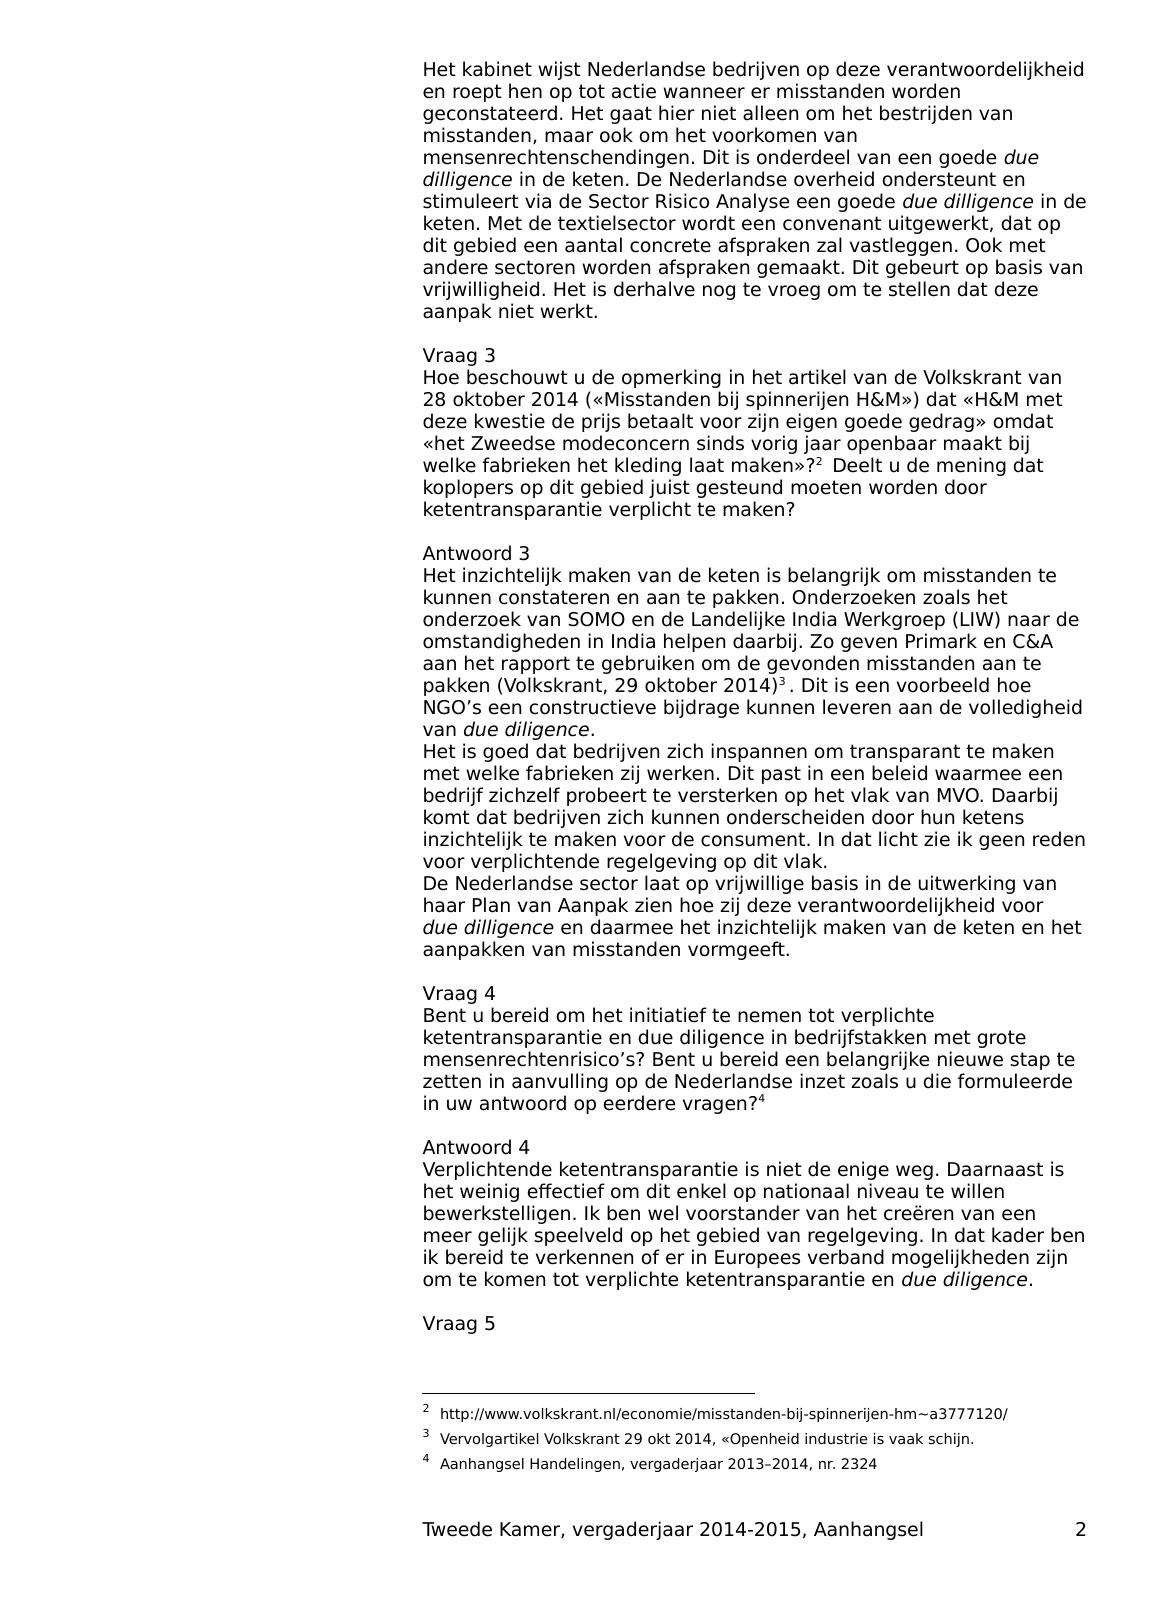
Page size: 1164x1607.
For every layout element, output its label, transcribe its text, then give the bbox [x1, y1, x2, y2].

text Het kabinet wijst Nederlandse bedrijven op deze verantwoordelijkheid en roept hen op tot actie wanneer er misstanden worden geconstateerd. Het gaat hier niet alleen om het bestrijden van misstanden, maar ook om het voorkomen van mensenrechtenschendingen. Dit is onderdeel van een goede due dilligence in de keten. De Nederlandse overheid ondersteunt en stimuleert via de Sector Risico Analyse een goede due dilligence in de keten. Met de textielsector wordt een convenant uitgewerkt, dat op dit gebied een aantal concrete afspraken zal vastleggen. Ook met andere sectoren worden afspraken gemaakt. Dit gebeurt op basis van vrijwilligheid. Het is derhalve nog te vroeg om te stellen dat deze aanpak niet werkt. [422, 59, 1087, 323]
text Hoe beschouwt u de opmerking in het artikel van de Volkskrant van 28 oktober 2014 («Misstanden bij spinnerijen H&M») dat «H&M met deze kwestie de prijs betaalt voor zijn eigen goede gedrag» omdat «het Zweedse modeconcern sinds vorig jaar openbaar maakt bij welke fabrieken het kleding laat maken»? Deelt u de mening dat koplopers op dit gebied juist gesteund moeten worden door ketentransparantie verplicht te maken? [422, 367, 1087, 521]
text Verplichtende ketentransparantie is niet de enige weg. Daarnaast is het weinig effectief om dit enkel op nationaal niveau te willen bewerkstelligen. Ik ben wel voorstander van het creëren van een meer gelijk speelveld op het gebied van regelgeving. In dat kader ben ik bereid te verkennen of er in Europees verband mogelijkheden zijn om te komen tot verplichte ketentransparantie en due diligence. [422, 1159, 1087, 1291]
text Bent u bereid om het initiatief te nemen tot verplichte ketentransparantie en due diligence in bedrijfstakken met grote mensenrechtenrisico’s? Bent u bereid een belangrijke nieuwe stap te zetten in aanvulling op de Nederlandse inzet zoals u die formuleerde in uw antwoord op eerdere vragen? [422, 1005, 1087, 1115]
text De Nederlandse sector laat op vrijwillige basis in de uitwerking van haar Plan van Aanpak zien hoe zij deze verantwoordelijkheid voor due dilligence en daarmee het inzichtelijk maken van de keten en het aanpakken van misstanden vormgeeft. [422, 873, 1087, 961]
text http://www.volkskrant.nl/economie/misstanden-bij-spinnerijen-hm~a3777120/ [422, 1402, 1087, 1424]
text Vraag 3 [422, 345, 1087, 367]
text Vraag 5 [422, 1313, 1087, 1335]
text Antwoord 4 [422, 1137, 1087, 1159]
text Aanhangsel Handelingen, vergaderjaar 2013–2014, nr. 2324 [422, 1452, 1087, 1474]
text Antwoord 3 [422, 543, 1087, 565]
text Het is goed dat bedrijven zich inspannen om transparant te maken met welke fabrieken zij werken. Dit past in een beleid waarmee een bedrijf zichzelf probeert te versterken op het vlak van MVO. Daarbij komt dat bedrijven zich kunnen onderscheiden door hun ketens inzichtelijk te maken voor de consument. In dat licht zie ik geen reden voor verplichtende regelgeving op dit vlak. [422, 741, 1087, 873]
text Het inzichtelijk maken van de keten is belangrijk om misstanden te kunnen constateren en aan te pakken. Onderzoeken zoals het onderzoek van SOMO en de Landelijke India Werkgroep (LIW) naar de omstandigheden in India helpen daarbij. Zo geven Primark en C&A aan het rapport te gebruiken om de gevonden misstanden aan te pakken (Volkskrant, 29 oktober 2014). Dit is een voorbeeld hoe NGO’s een constructieve bijdrage kunnen leveren aan de volledigheid van due diligence. [422, 565, 1087, 741]
text Vervolgartikel Volkskrant 29 okt 2014, «Openheid industrie is vaak schijn. [422, 1427, 1087, 1449]
text Vraag 4 [422, 983, 1087, 1005]
